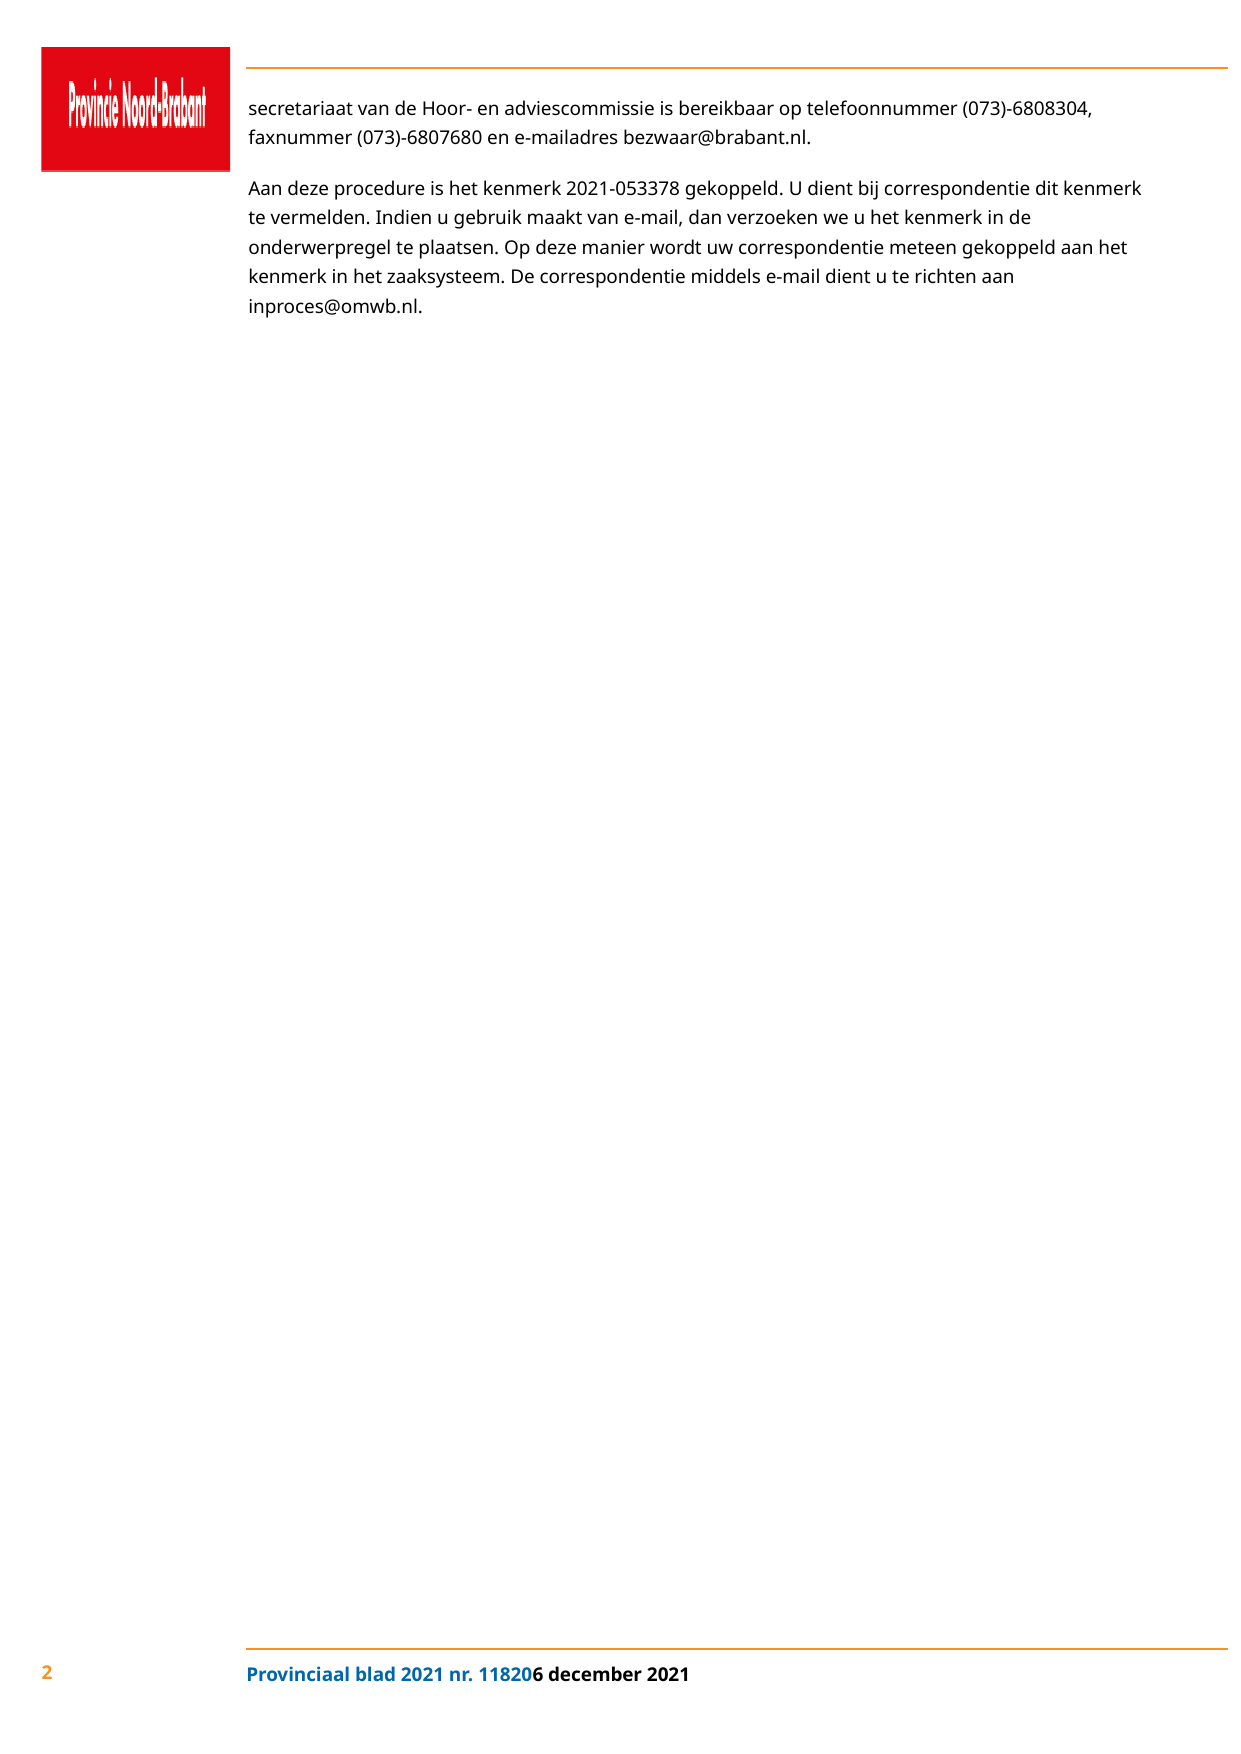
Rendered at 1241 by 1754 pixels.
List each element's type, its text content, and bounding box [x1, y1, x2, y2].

picture [41, 47, 231, 172]
text secretariaat van de Hoor- en adviescommissie is bereikbaar op telefoonnummer (073)-6808304, faxnummer (073)-6807680 en e-mailadres bezwaar@brabant.nl. [248, 95, 1152, 150]
text Aan deze procedure is het kenmerk 2021-053378 gekoppeld. U dient bij correspondentie dit kenmerk te vermelden. Indien u gebruik maakt van e-mail, dan verzoeken we u het kenmerk in de onderwerpregel te plaatsen. Op deze manier wordt uw correspondentie meteen gekoppeld aan het kenmerk in het zaaksysteem. De correspondentie middels e-mail dient u te richten aan inproces@omwb.nl. [248, 175, 1152, 319]
